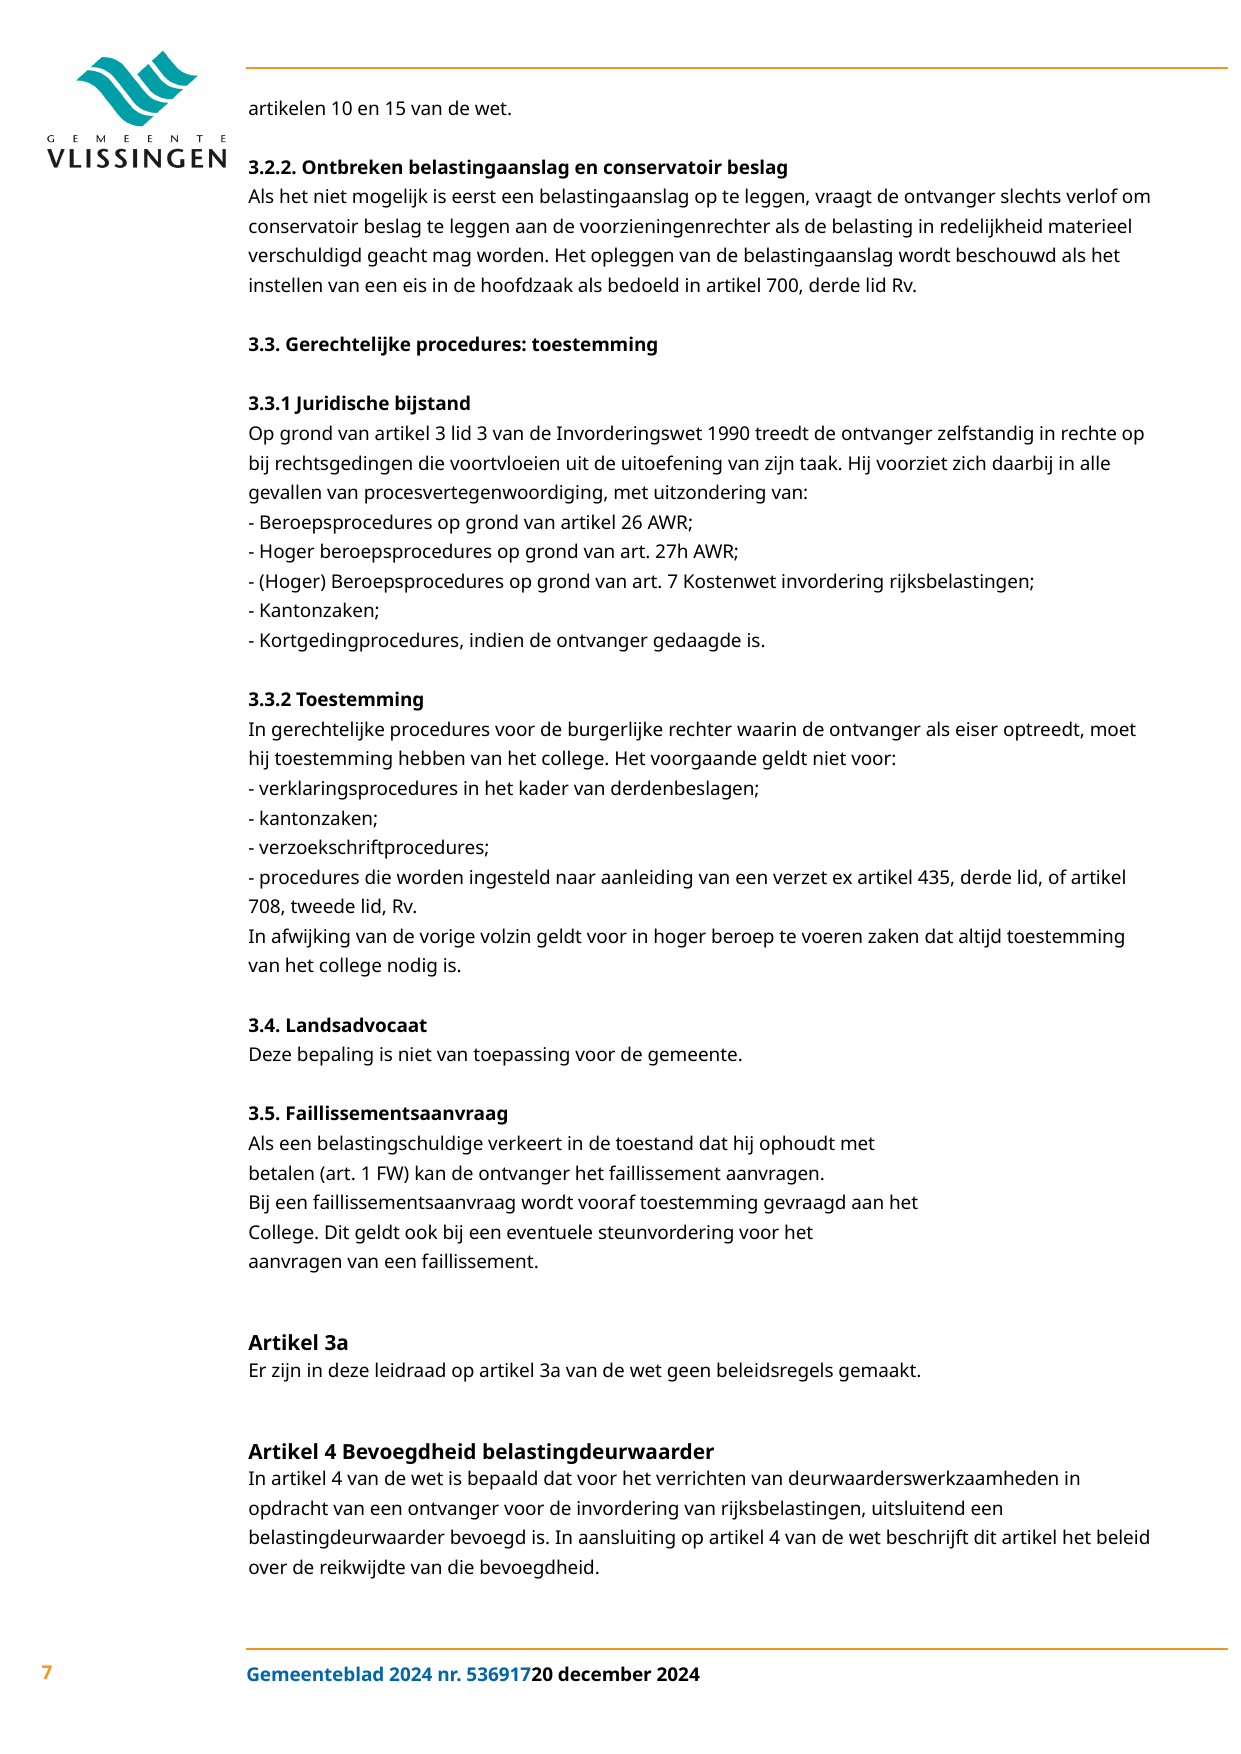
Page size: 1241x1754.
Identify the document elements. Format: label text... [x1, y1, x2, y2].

text 3.4. Landsadvocaat [248, 1012, 1152, 1038]
picture [41, 47, 231, 172]
text In artikel 4 van de wet is bepaald dat voor het verrichten van deurwaarderswerkzaamheden in opdracht van een ontvanger voor de invordering van rijksbelastingen, uitsluitend een belastingdeurwaarder bevoegd is. In aansluiting op artikel 4 van de wet beschrijft dit artikel het beleid over de reikwijdte van die bevoegdheid. [248, 1465, 1152, 1580]
text - (Hoger) Beroepsprocedures op grond van art. 7 Kostenwet invordering rijksbelastingen; [248, 568, 1152, 594]
text - Beroepsprocedures op grond van artikel 26 AWR; [248, 509, 1152, 535]
text Er zijn in deze leidraad op artikel 3a van de wet geen beleidsregels gemaakt. [248, 1357, 1152, 1383]
text Bij een faillissementsaanvraag wordt vooraf toestemming gevraagd aan het [248, 1189, 1152, 1215]
text - verklaringsprocedures in het kader van derdenbeslagen; [248, 775, 1152, 801]
text Deze bepaling is niet van toepassing voor de gemeente. [248, 1041, 1152, 1067]
text Artikel 3a [248, 1328, 1152, 1357]
text aanvragen van een faillissement. [248, 1248, 1152, 1274]
text College. Dit geldt ook bij een eventuele steunvordering voor het [248, 1219, 1152, 1245]
text In afwijking van de vorige volzin geldt voor in hoger beroep te voeren zaken dat altijd toestemming van het college nodig is. [248, 923, 1152, 978]
text - Kantonzaken; [248, 598, 1152, 623]
text 3.3.2 Toestemming [248, 686, 1152, 712]
text artikelen 10 en 15 van de wet. [248, 95, 1152, 121]
text In gerechtelijke procedures voor de burgerlijke rechter waarin de ontvanger als eiser optreedt, moet hij toestemming hebben van het college. Het voorgaande geldt niet voor: [248, 716, 1152, 771]
text Als een belastingschuldige verkeert in de toestand dat hij ophoudt met [248, 1130, 1152, 1156]
text betalen (art. 1 FW) kan de ontvanger het faillissement aanvragen. [248, 1160, 1152, 1186]
text - kantonzaken; [248, 805, 1152, 831]
text 3.2.2. Ontbreken belastingaanslag en conservatoir beslag [248, 154, 1152, 180]
text 3.3.1 Juridische bijstand [248, 391, 1152, 416]
text 3.5. Faillissementsaanvraag [248, 1101, 1152, 1126]
text Artikel 4 Bevoegdheid belastingdeurwaarder [248, 1437, 1152, 1465]
text 3.3. Gerechtelijke procedures: toestemming [248, 331, 1152, 357]
text - procedures die worden ingesteld naar aanleiding van een verzet ex artikel 435, derde lid, of artikel 708, tweede lid, Rv. [248, 864, 1152, 919]
text Als het niet mogelijk is eerst een belastingaanslag op te leggen, vraagt de ontvanger slechts verlof om conservatoir beslag te leggen aan de voorzieningenrechter als de belasting in redelijkheid materieel verschuldigd geacht mag worden. Het opleggen van de belastingaanslag wordt beschouwd als het instellen van een eis in de hoofdzaak als bedoeld in artikel 700, derde lid Rv. [248, 183, 1152, 298]
text - verzoekschriftprocedures; [248, 834, 1152, 860]
text Op grond van artikel 3 lid 3 van de Invorderingswet 1990 treedt de ontvanger zelfstandig in rechte op bij rechtsgedingen die voortvloeien uit de uitoefening van zijn taak. Hij voorziet zich daarbij in alle gevallen van procesvertegenwoordiging, met uitzondering van: [248, 420, 1152, 505]
text - Hoger beroepsprocedures op grond van art. 27h AWR; [248, 538, 1152, 564]
text - Kortgedingprocedures, indien de ontvanger gedaagde is. [248, 627, 1152, 653]
